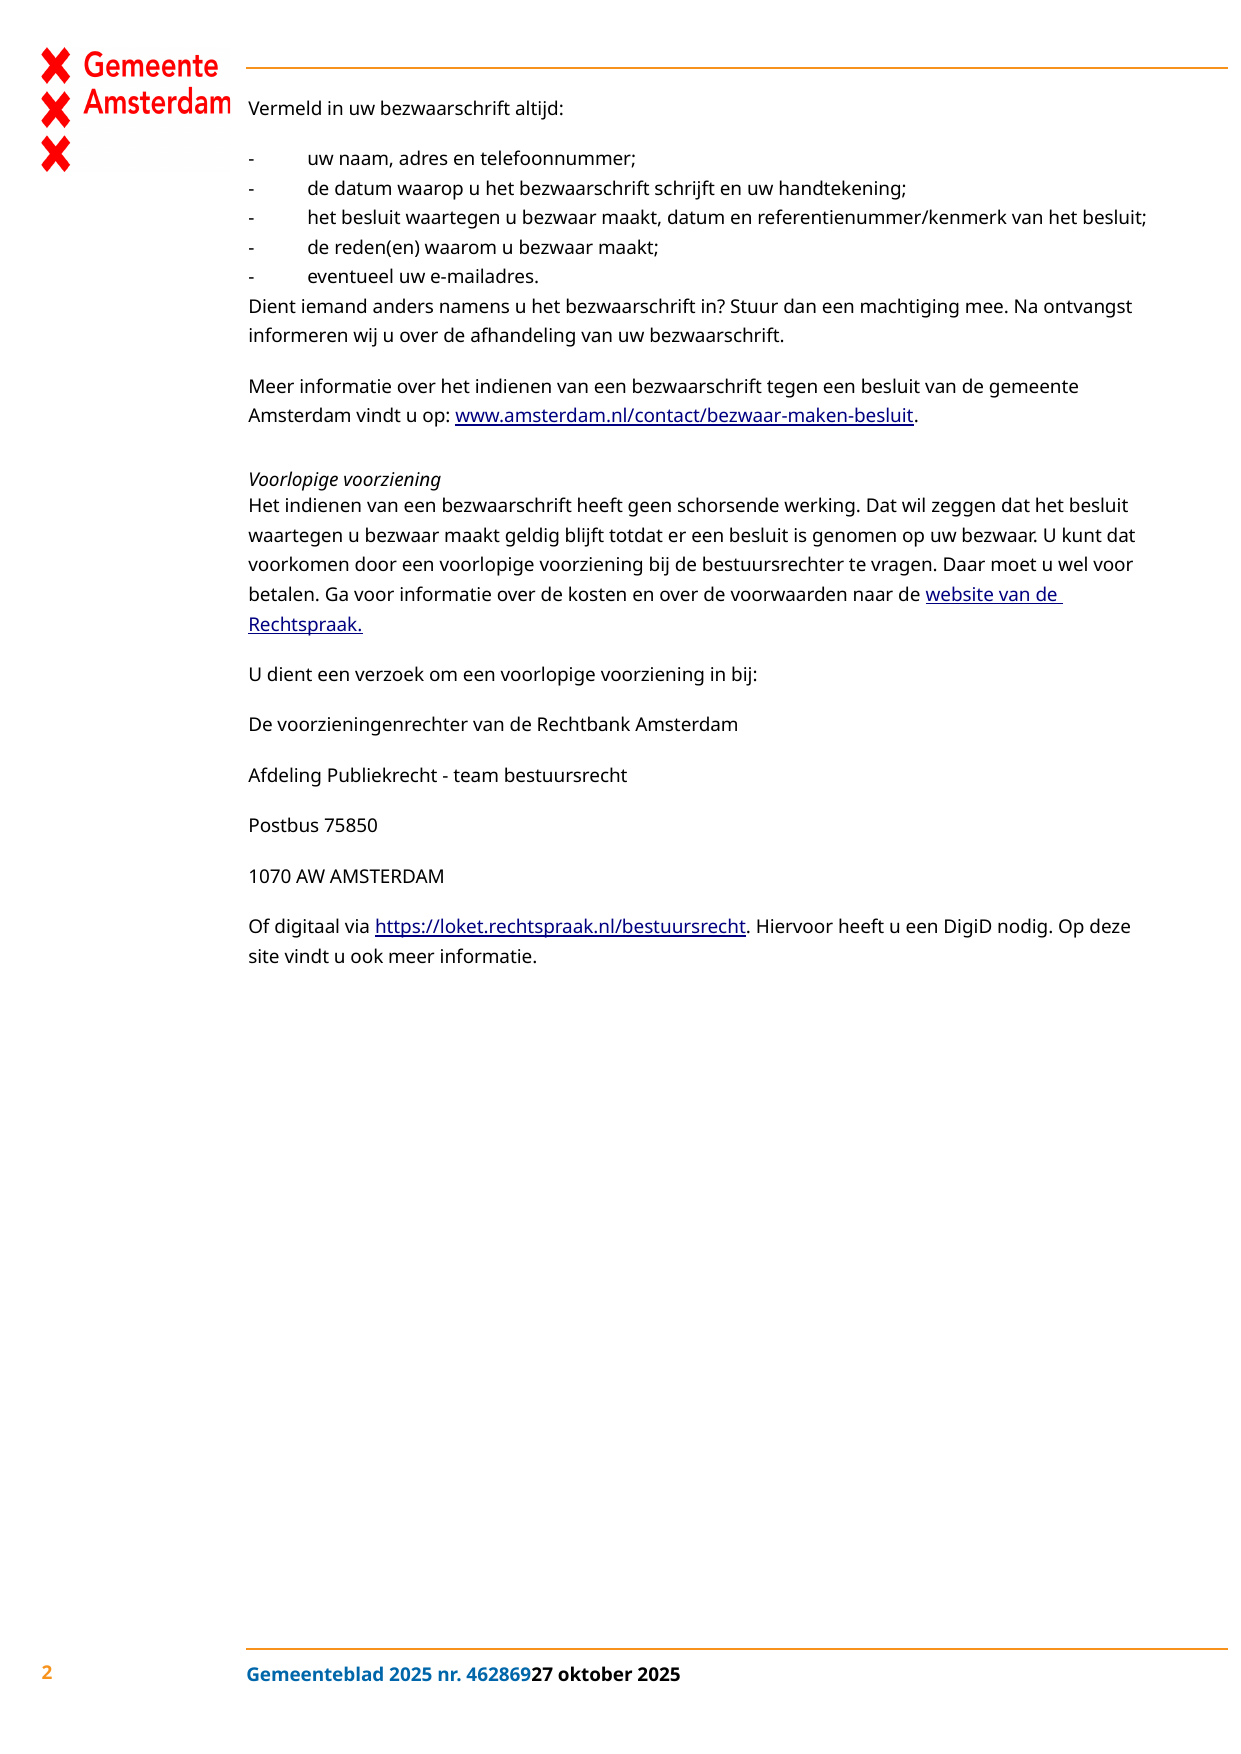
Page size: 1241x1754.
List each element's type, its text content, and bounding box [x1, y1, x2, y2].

text Voorlopige voorziening [248, 467, 1152, 492]
list uw naam, adres en telefoonnummer; [248, 145, 1152, 171]
list eventueel uw e-mailadres. [248, 263, 1152, 289]
list de datum waarop u het bezwaarschrift schrijft en uw handtekening; [248, 175, 1152, 201]
text 1070 AW AMSTERDAM [248, 863, 1152, 888]
text U dient een verzoek om een voorlopige voorziening in bij: [248, 661, 1152, 687]
text Het indienen van een bezwaarschrift heeft geen schorsende werking. Dat wil zeggen dat het besluit waartegen u bezwaar maakt geldig blijft totdat er een besluit is genomen op uw bezwaar. U kunt dat voorkomen door een voorlopige voorziening bij de bestuursrechter te vragen. Daar moet u wel voor betalen. Ga voor informatie over de kosten en over de voorwaarden naar de website van de Rechtspraak. [248, 492, 1152, 636]
text Meer informatie over het indienen van een bezwaarschrift tegen een besluit van de gemeente Amsterdam vindt u op: www.amsterdam.nl/contact/bezwaar-maken-besluit. [248, 373, 1152, 428]
text Dient iemand anders namens u het bezwaarschrift in? Stuur dan een machtiging mee. Na ontvangst informeren wij u over de afhandeling van uw bezwaarschrift. [248, 293, 1152, 348]
text De voorzieningenrechter van de Rechtbank Amsterdam [248, 712, 1152, 737]
list de reden(en) waarom u bezwaar maakt; [248, 234, 1152, 260]
text Postbus 75850 [248, 812, 1152, 838]
text Vermeld in uw bezwaarschrift altijd: [248, 95, 1152, 121]
text Afdeling Publiekrecht - team bestuursrecht [248, 762, 1152, 788]
text Of digitaal via https://loket.rechtspraak.nl/bestuursrecht. Hiervoor heeft u een DigiD nodig. Op deze site vindt u ook meer informatie. [248, 913, 1152, 968]
list het besluit waartegen u bezwaar maakt, datum en referentienummer/kenmerk van het besluit; [248, 204, 1152, 230]
picture [41, 47, 231, 172]
